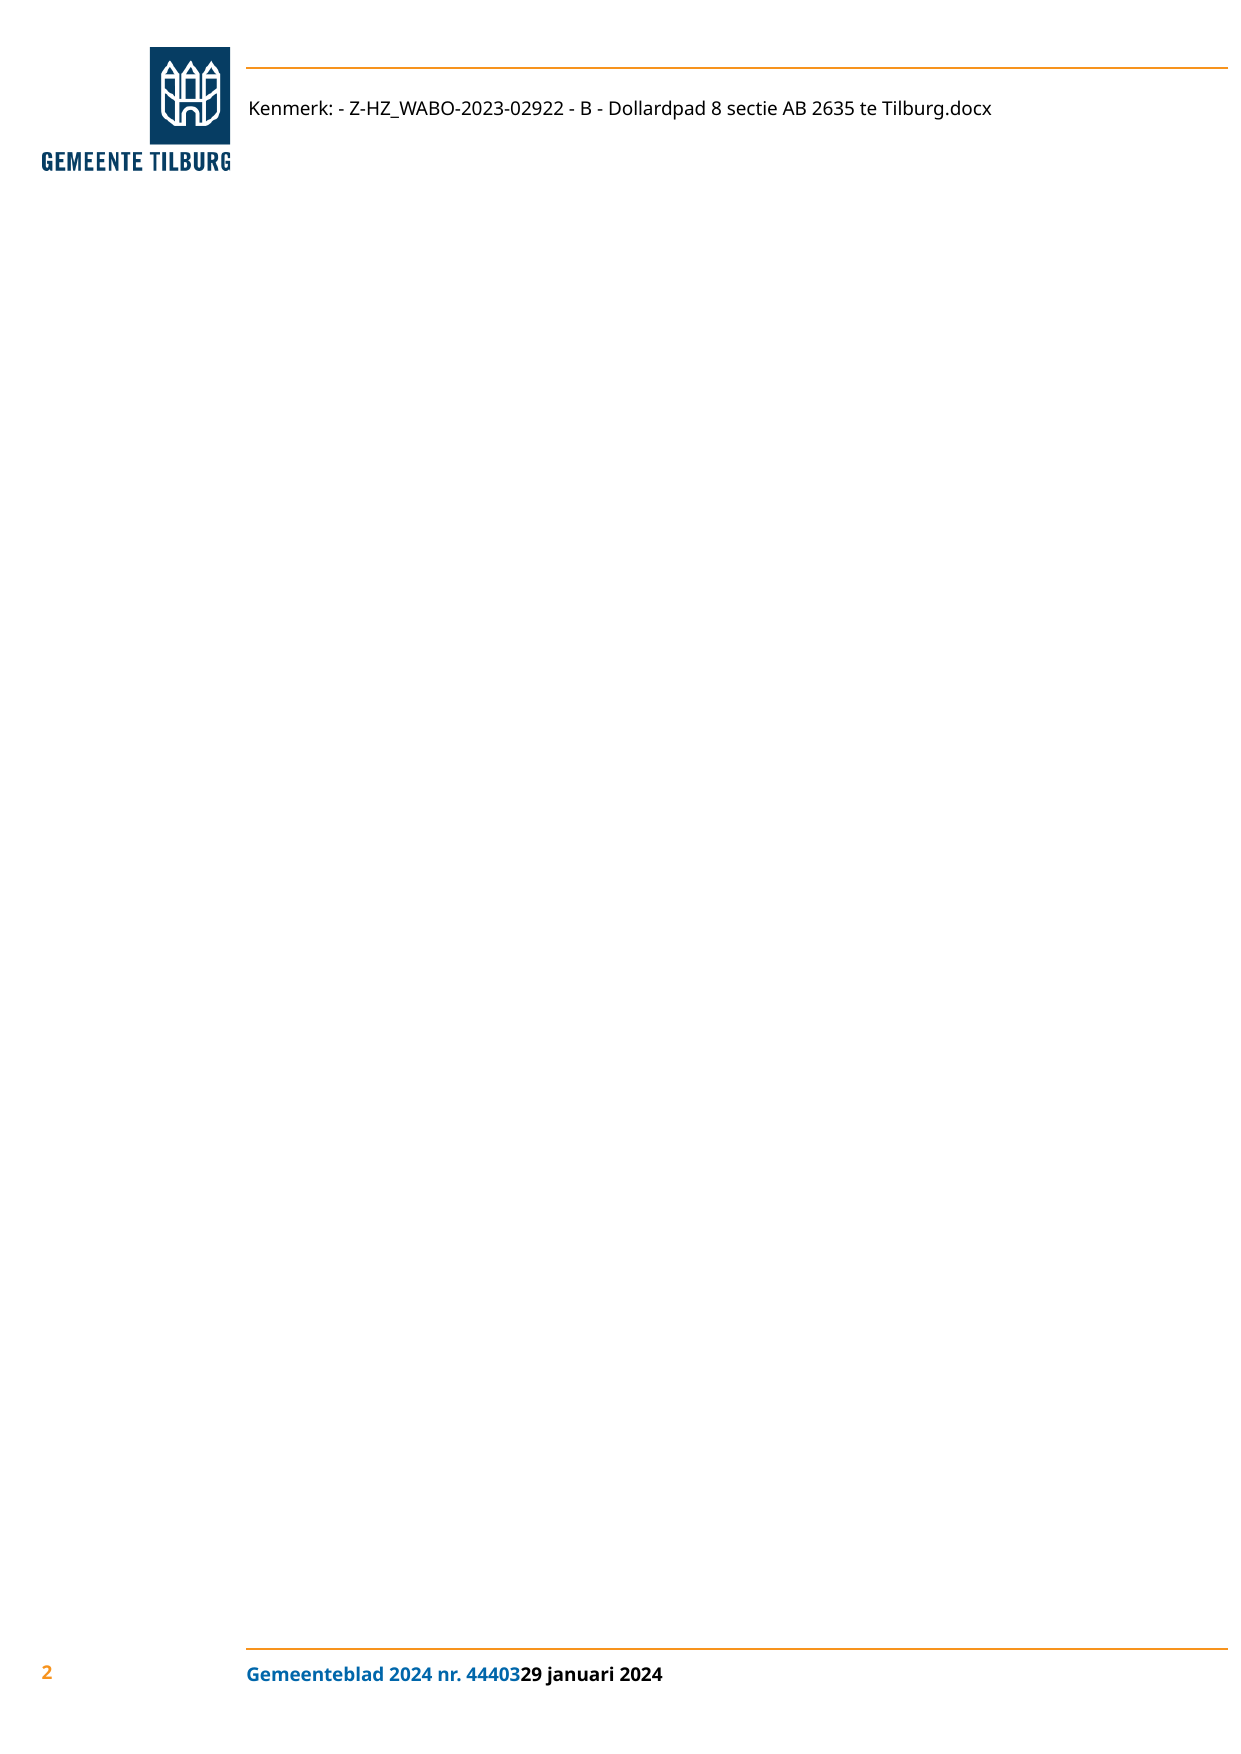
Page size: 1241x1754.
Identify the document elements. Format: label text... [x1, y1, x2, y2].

picture [41, 47, 231, 172]
text Kenmerk: - Z-HZ_WABO-2023-02922 - B - Dollardpad 8 sectie AB 2635 te Tilburg.docx [248, 95, 1152, 121]
